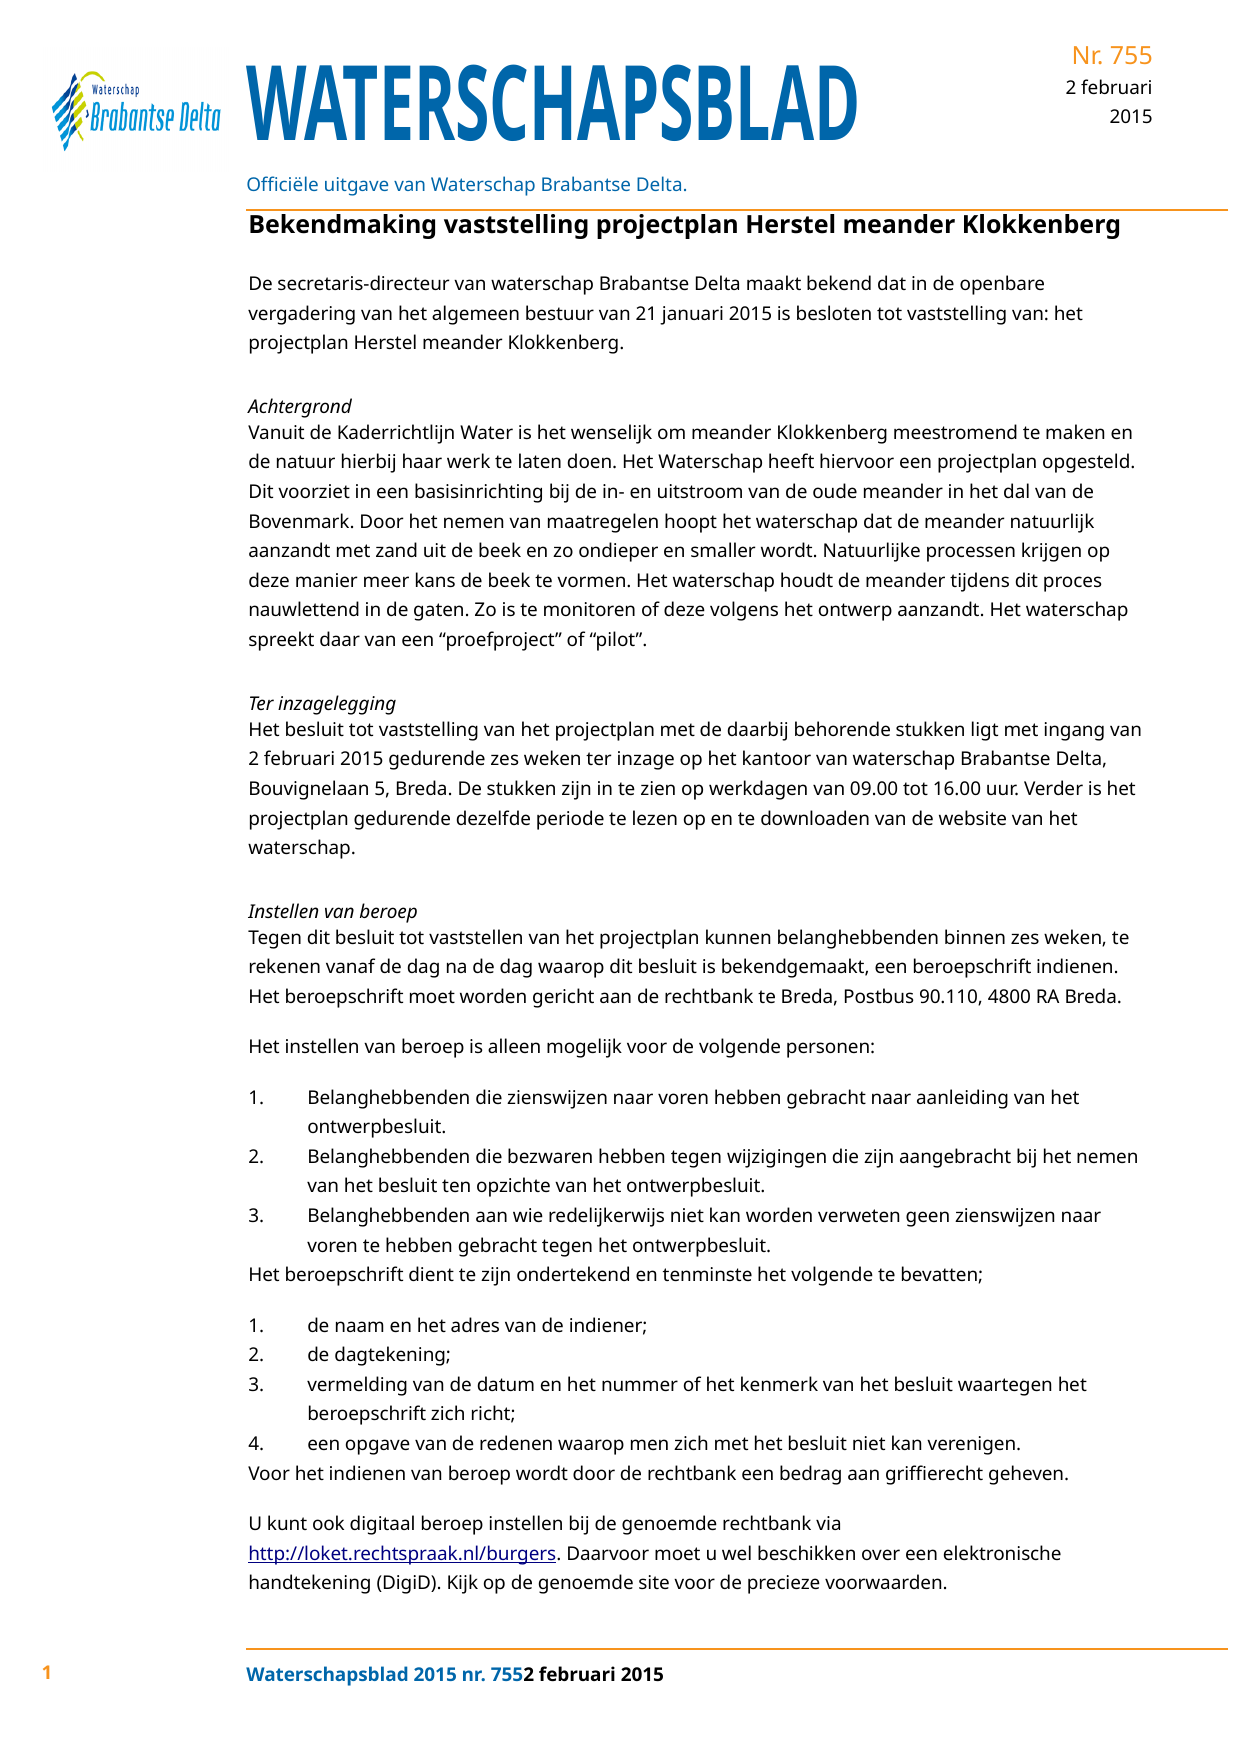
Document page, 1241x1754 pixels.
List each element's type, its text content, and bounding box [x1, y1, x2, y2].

list de naam en het adres van de indiener; [248, 1312, 1152, 1338]
text Het besluit tot vaststelling van het projectplan met de daarbij behorende stukken ligt met ingang van 2 februari 2015 gedurende zes weken ter inzage op het kantoor van waterschap Brabantse Delta, Bouvignelaan 5, Breda. De stukken zijn in te zien op werkdagen van 09.00 tot 16.00 uur. Verder is het projectplan gedurende dezelfde periode te lezen op en te downloaden van de website van het waterschap. [248, 716, 1152, 860]
text Tegen dit besluit tot vaststellen van het projectplan kunnen belanghebbenden binnen zes weken, te rekenen vanaf de dag na de dag waarop dit besluit is bekendgemaakt, een beroepschrift indienen. Het beroepschrift moet worden gericht aan de rechtbank te Breda, Postbus 90.110, 4800 RA Breda. [248, 924, 1152, 1009]
list vermelding van de datum en het nummer of het kenmerk van het besluit waartegen het beroepschrift zich richt; [248, 1371, 1152, 1426]
text Het beroepschrift dient te zijn ondertekend en tenminste het volgende te bevatten; [248, 1261, 1152, 1287]
picture [41, 47, 231, 172]
text Vanuit de Kaderrichtlijn Water is het wenselijk om meander Klokkenberg meestromend te maken en de natuur hierbij haar werk te laten doen. Het Waterschap heeft hiervoor een projectplan opgesteld. Dit voorziet in een basisinrichting bij de in- en uitstroom van de oude meander in het dal van de Bovenmark. Door het nemen van maatregelen hoopt het waterschap dat de meander natuurlijk aanzandt met zand uit de beek en zo ondieper en smaller wordt. Natuurlijke processen krijgen op deze manier meer kans de beek te vormen. Het waterschap houdt de meander tijdens dit proces nauwlettend in de gaten. Zo is te monitoren of deze volgens het ontwerp aanzandt. Het waterschap spreekt daar van een “proefproject” of “pilot”. [248, 419, 1152, 652]
text Ter inzagelegging [248, 690, 1152, 716]
text Voor het indienen van beroep wordt door de rechtbank een bedrag aan griffierecht geheven. [248, 1460, 1152, 1486]
text Bekendmaking vaststelling projectplan Herstel meander Klokkenberg [248, 211, 1152, 241]
list Belanghebbenden die zienswijzen naar voren hebben gebracht naar aanleiding van het ontwerpbesluit. [248, 1084, 1152, 1139]
list Belanghebbenden aan wie redelijkerwijs niet kan worden verweten geen zienswijzen naar voren te hebben gebracht tegen het ontwerpbesluit. [248, 1202, 1152, 1258]
text Instellen van beroep [248, 898, 1152, 924]
text U kunt ook digitaal beroep instellen bij de genoemde rechtbank via http://loket.rechtspraak.nl/burgers. Daarvoor moet u wel beschikken over een elektronische handtekening (DigiD). Kijk op de genoemde site voor de precieze voorwaarden. [248, 1510, 1152, 1595]
list een opgave van de redenen waarop men zich met het besluit niet kan verenigen. [248, 1430, 1152, 1456]
text De secretaris-directeur van waterschap Brabantse Delta maakt bekend dat in de openbare vergadering van het algemeen bestuur van 21 januari 2015 is besloten tot vaststelling van: het projectplan Herstel meander Klokkenberg. [248, 270, 1152, 355]
list Belanghebbenden die bezwaren hebben tegen wijzigingen die zijn aangebracht bij het nemen van het besluit ten opzichte van het ontwerpbesluit. [248, 1143, 1152, 1198]
text Het instellen van beroep is alleen mogelijk voor de volgende personen: [248, 1033, 1152, 1059]
list de dagtekening; [248, 1341, 1152, 1367]
text Achtergrond [248, 393, 1152, 419]
